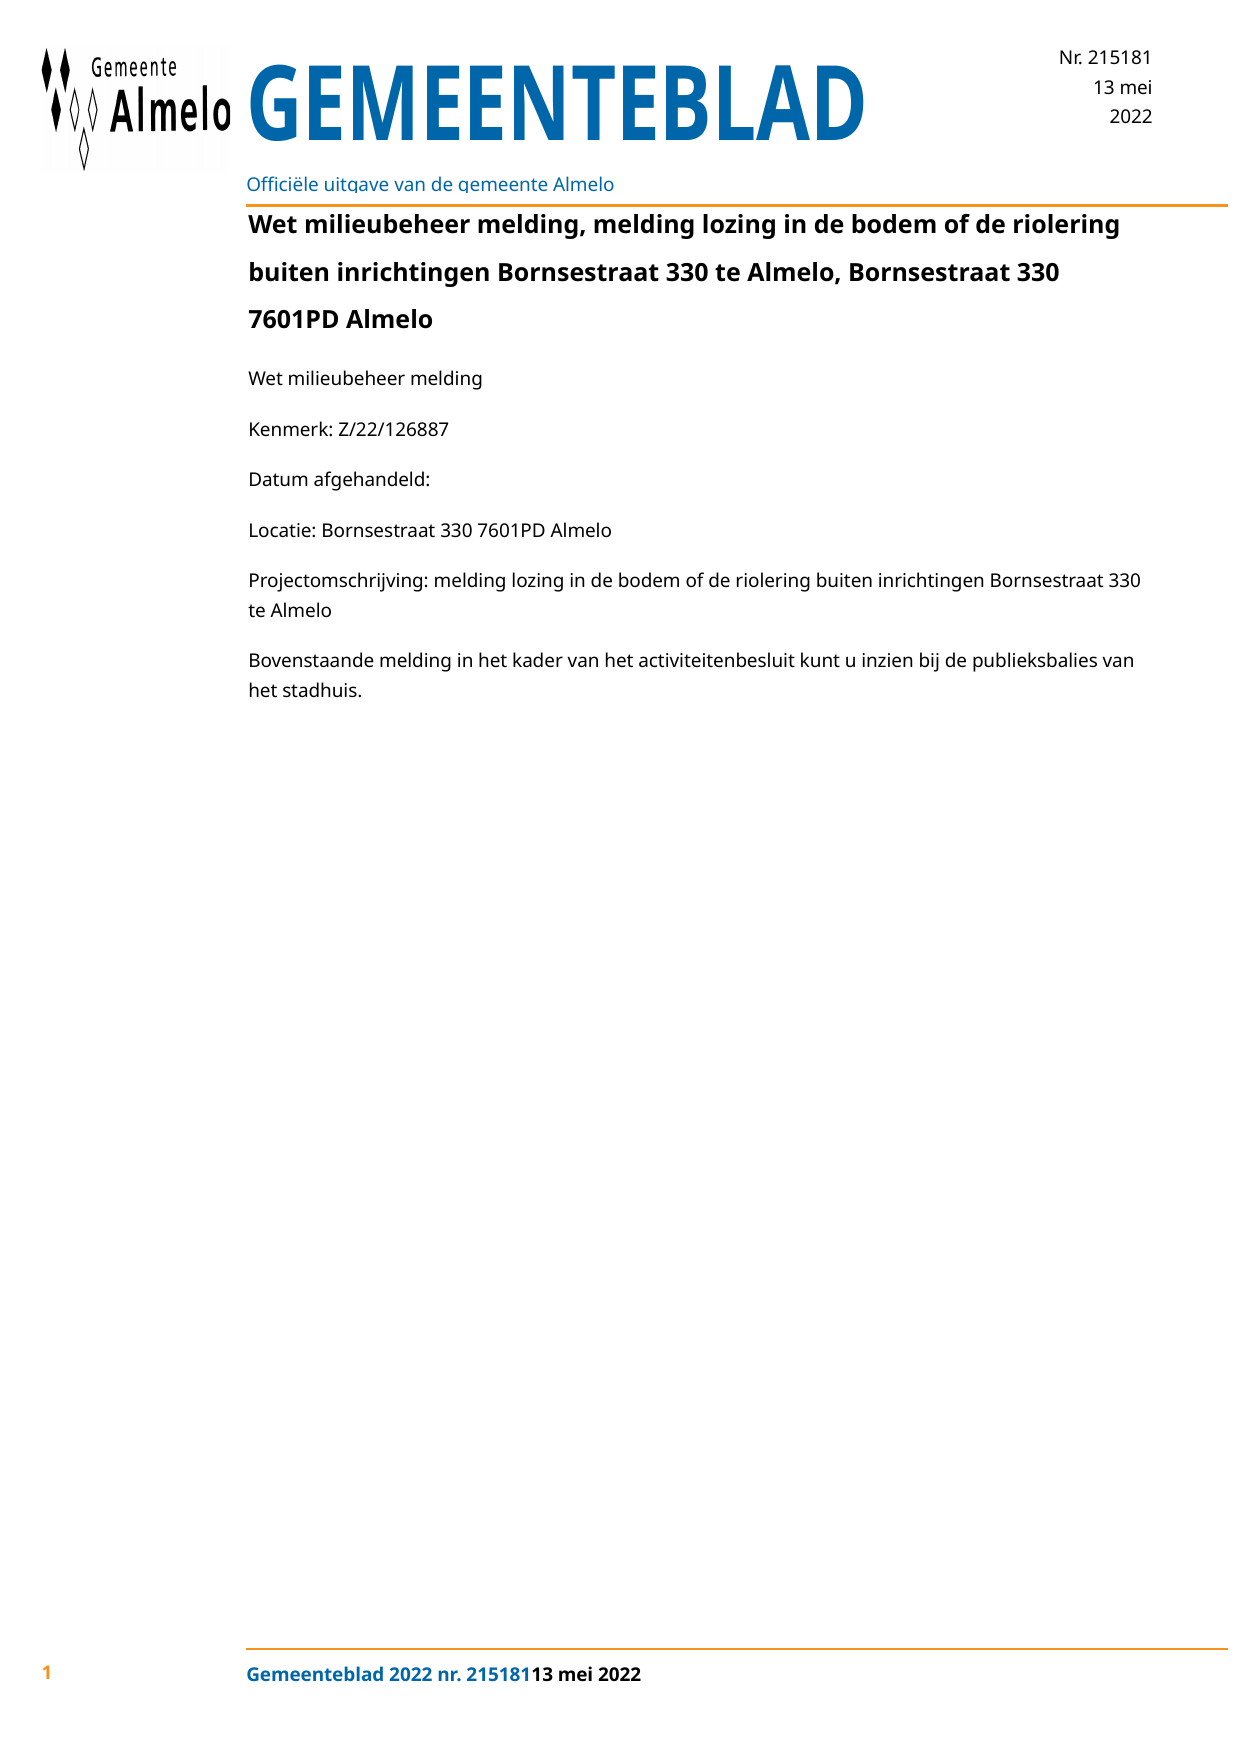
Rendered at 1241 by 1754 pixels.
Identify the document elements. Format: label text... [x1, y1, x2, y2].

text Wet milieubeheer melding, melding lozing in de bodem of de riolering buiten inrichtingen Bornsestraat 330 te Almelo, Bornsestraat 330 7601PD Almelo [248, 207, 1152, 336]
text Kenmerk: Z/22/126887 [248, 416, 1152, 442]
text Bovenstaande melding in het kader van het activiteitenbesluit kunt u inzien bij de publieksbalies van het stadhuis. [248, 647, 1152, 702]
text Projectomschrijving: melding lozing in de bodem of de riolering buiten inrichtingen Bornsestraat 330 te Almelo [248, 567, 1152, 622]
text Datum afgehandeld: [248, 466, 1152, 492]
text Locatie: Bornsestraat 330 7601PD Almelo [248, 517, 1152, 542]
picture [41, 47, 231, 172]
text Wet milieubeheer melding [248, 366, 1152, 391]
